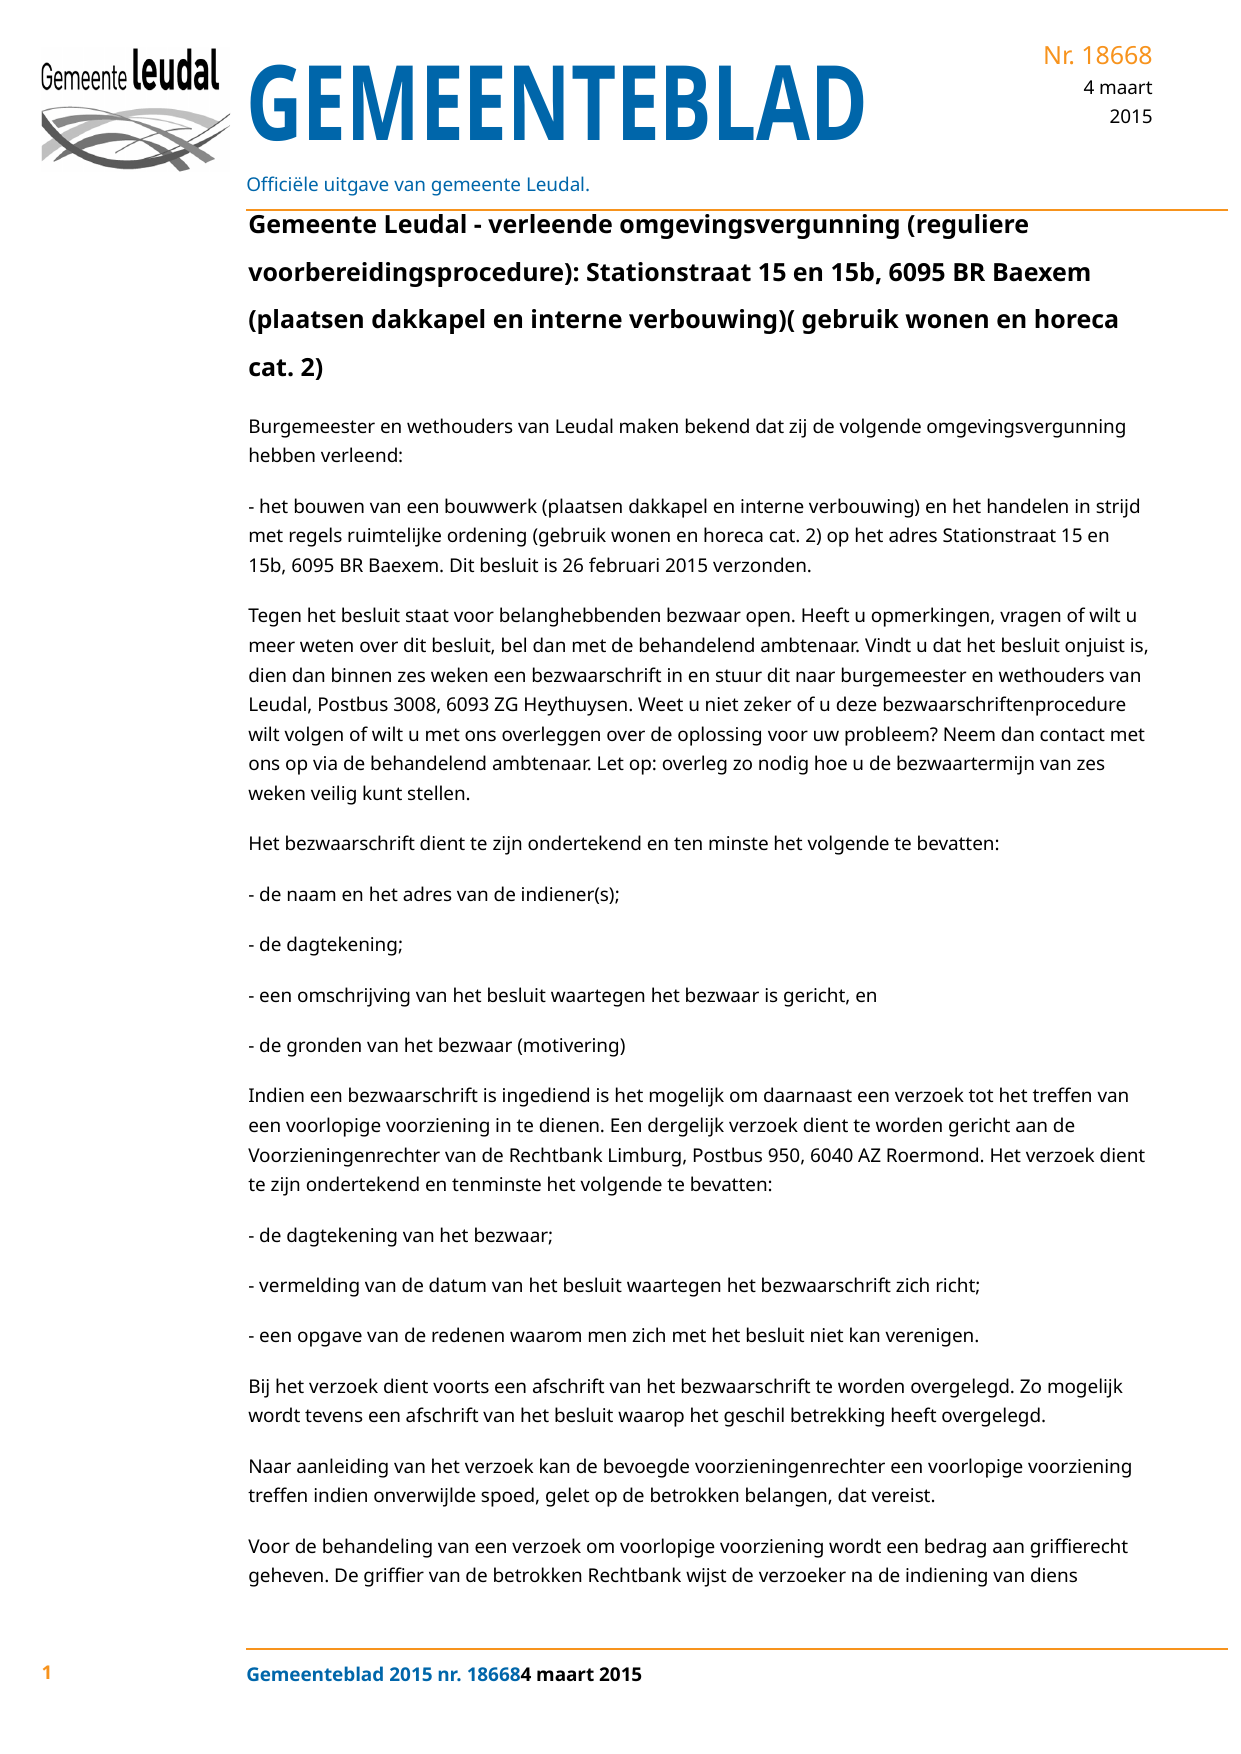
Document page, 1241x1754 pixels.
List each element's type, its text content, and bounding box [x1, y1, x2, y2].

text - de naam en het adres van de indiener(s); [248, 881, 1152, 907]
text Naar aanleiding van het verzoek kan de bevoegde voorzieningenrechter een voorlopige voorziening treffen indien onverwijlde spoed, gelet op de betrokken belangen, dat vereist. [248, 1453, 1152, 1508]
text Het bezwaarschrift dient te zijn ondertekend en ten minste het volgende te bevatten: [248, 831, 1152, 856]
text Burgemeester en wethouders van Leudal maken bekend dat zij de volgende omgevingsvergunning hebben verleend: [248, 413, 1152, 468]
text Indien een bezwaarschrift is ingediend is het mogelijk om daarnaast een verzoek tot het treffen van een voorlopige voorziening in te dienen. Een dergelijk verzoek dient te worden gericht aan de Voorzieningenrechter van de Rechtbank Limburg, Postbus 950, 6040 AZ Roermond. Het verzoek dient te zijn ondertekend en tenminste het volgende te bevatten: [248, 1083, 1152, 1197]
text Voor de behandeling van een verzoek om voorlopige voorziening wordt een bedrag aan griffierecht geheven. De griffier van de betrokken Rechtbank wijst de verzoeker na de indiening van diens [248, 1533, 1152, 1588]
text Tegen het besluit staat voor belanghebbenden bezwaar open. Heeft u opmerkingen, vragen of wilt u meer weten over dit besluit, bel dan met de behandelend ambtenaar. Vindt u dat het besluit onjuist is, dien dan binnen zes weken een bezwaarschrift in en stuur dit naar burgemeester en wethouders van Leudal, Postbus 3008, 6093 ZG Heythuysen. Weet u niet zeker of u deze bezwaarschriftenprocedure wilt volgen of wilt u met ons overleggen over de oplossing voor uw probleem? Neem dan contact met ons op via de behandelend ambtenaar. Let op: overleg zo nodig hoe u de bezwaartermijn van zes weken veilig kunt stellen. [248, 603, 1152, 806]
text - de gronden van het bezwaar (motivering) [248, 1032, 1152, 1058]
text - de dagtekening van het bezwaar; [248, 1222, 1152, 1248]
text - een opgave van de redenen waarom men zich met het besluit niet kan verenigen. [248, 1323, 1152, 1348]
text - een omschrijving van het besluit waartegen het bezwaar is gericht, en [248, 982, 1152, 1008]
picture [41, 47, 231, 172]
text - het bouwen van een bouwwerk (plaatsen dakkapel en interne verbouwing) en het handelen in strijd met regels ruimtelijke ordening (gebruik wonen en horeca cat. 2) op het adres Stationstraat 15 en 15b, 6095 BR Baexem. Dit besluit is 26 februari 2015 verzonden. [248, 493, 1152, 578]
text Gemeente Leudal - verleende omgevingsvergunning (reguliere voorbereidingsprocedure): Stationstraat 15 en 15b, 6095 BR Baexem (plaatsen dakkapel en interne verbouwing)( gebruik wonen en horeca cat. 2) [248, 211, 1152, 384]
text Bij het verzoek dient voorts een afschrift van het bezwaarschrift te worden overgelegd. Zo mogelijk wordt tevens een afschrift van het besluit waarop het geschil betrekking heeft overgelegd. [248, 1373, 1152, 1428]
text - vermelding van de datum van het besluit waartegen het bezwaarschrift zich richt; [248, 1272, 1152, 1298]
text - de dagtekening; [248, 931, 1152, 957]
